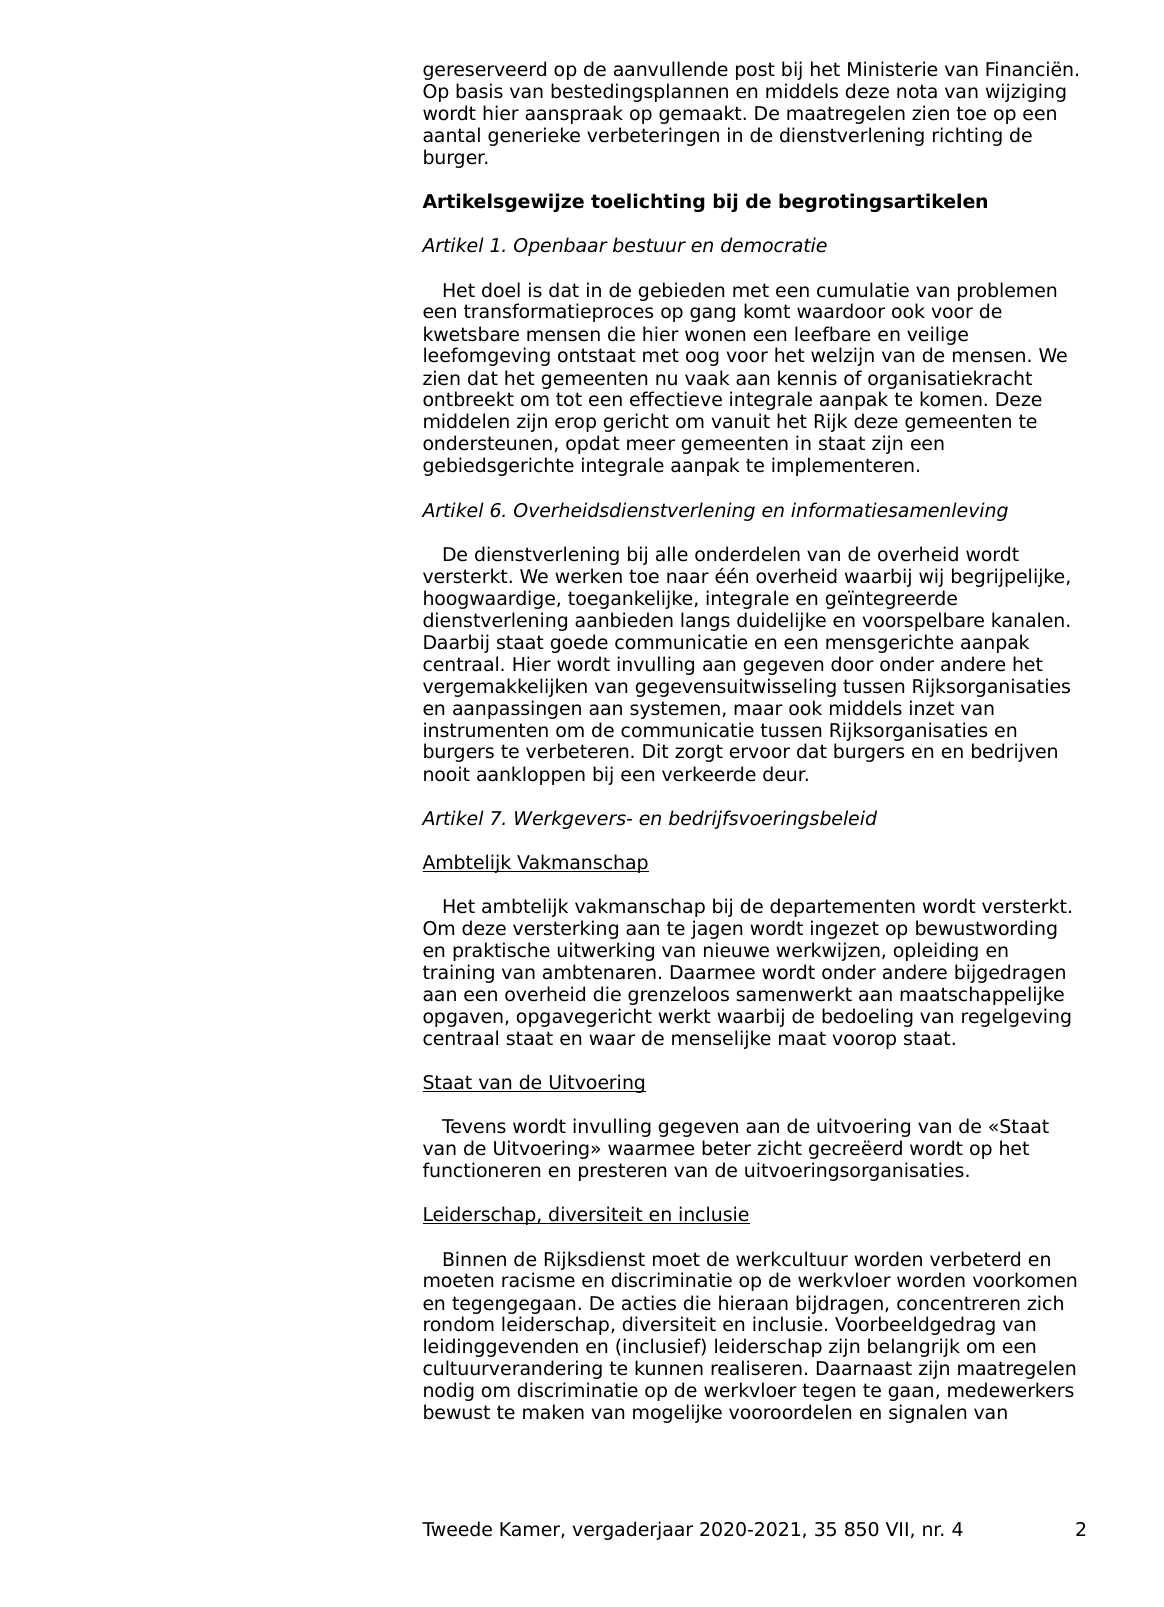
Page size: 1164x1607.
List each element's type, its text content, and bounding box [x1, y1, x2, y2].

text Tevens wordt invulling gegeven aan de uitvoering van de «Staat van de Uitvoering» waarmee beter zicht gecreëerd wordt op het functioneren en presteren van de uitvoeringsorganisaties. [422, 1116, 1087, 1182]
subtitle Artikel 1. Openbaar bestuur en democratie [422, 235, 1087, 257]
text Binnen de Rijksdienst moet de werkcultuur worden verbeterd en moeten racisme en discriminatie op de werkvloer worden voorkomen en tegengegaan. De acties die hieraan bijdragen, concentreren zich rondom leiderschap, diversiteit en inclusie. Voorbeeldgedrag van leidinggevenden en (inclusief) leiderschap zijn belangrijk om een cultuurverandering te kunnen realiseren. Daarnaast zijn maatregelen nodig om discriminatie op de werkvloer tegen te gaan, medewerkers bewust te maken van mogelijke vooroordelen en signalen van [422, 1248, 1087, 1424]
subtitle Staat van de Uitvoering [422, 1072, 1087, 1094]
text gereserveerd op de aanvullende post bij het Ministerie van Financiën. Op basis van bestedingsplannen en middels deze nota van wijziging wordt hier aanspraak op gemaakt. De maatregelen zien toe op een aantal generieke verbeteringen in de dienstverlening richting de burger. [422, 59, 1087, 169]
subtitle Leiderschap, diversiteit en inclusie [422, 1204, 1087, 1226]
subtitle Artikelsgewijze toelichting bij de begrotingsartikelen [422, 191, 1087, 213]
text Het ambtelijk vakmanschap bij de departementen wordt versterkt. Om deze versterking aan te jagen wordt ingezet op bewustwording en praktische uitwerking van nieuwe werkwijzen, opleiding en training van ambtenaren. Daarmee wordt onder andere bijgedragen aan een overheid die grenzeloos samenwerkt aan maatschappelijke opgaven, opgavegericht werkt waarbij de bedoeling van regelgeving centraal staat en waar de menselijke maat voorop staat. [422, 896, 1087, 1050]
subtitle Ambtelijk Vakmanschap [422, 852, 1087, 874]
subtitle Artikel 6. Overheidsdienstverlening en informatiesamenleving [422, 499, 1087, 521]
text De dienstverlening bij alle onderdelen van de overheid wordt versterkt. We werken toe naar één overheid waarbij wij begrijpelijke, hoogwaardige, toegankelijke, integrale en geïntegreerde dienstverlening aanbieden langs duidelijke en voorspelbare kanalen. Daarbij staat goede communicatie en een mensgerichte aanpak centraal. Hier wordt invulling aan gegeven door onder andere het vergemakkelijken van gegevensuitwisseling tussen Rijksorganisaties en aanpassingen aan systemen, maar ook middels inzet van instrumenten om de communicatie tussen Rijksorganisaties en burgers te verbeteren. Dit zorgt ervoor dat burgers en en bedrijven nooit aankloppen bij een verkeerde deur. [422, 544, 1087, 785]
text Het doel is dat in de gebieden met een cumulatie van problemen een transformatieproces op gang komt waardoor ook voor de kwetsbare mensen die hier wonen een leefbare en veilige leefomgeving ontstaat met oog voor het welzijn van de mensen. We zien dat het gemeenten nu vaak aan kennis of organisatiekracht ontbreekt om tot een effectieve integrale aanpak te komen. Deze middelen zijn erop gericht om vanuit het Rijk deze gemeenten te ondersteunen, opdat meer gemeenten in staat zijn een gebiedsgerichte integrale aanpak te implementeren. [422, 279, 1087, 477]
subtitle Artikel 7. Werkgevers- en bedrijfsvoeringsbeleid [422, 808, 1087, 829]
